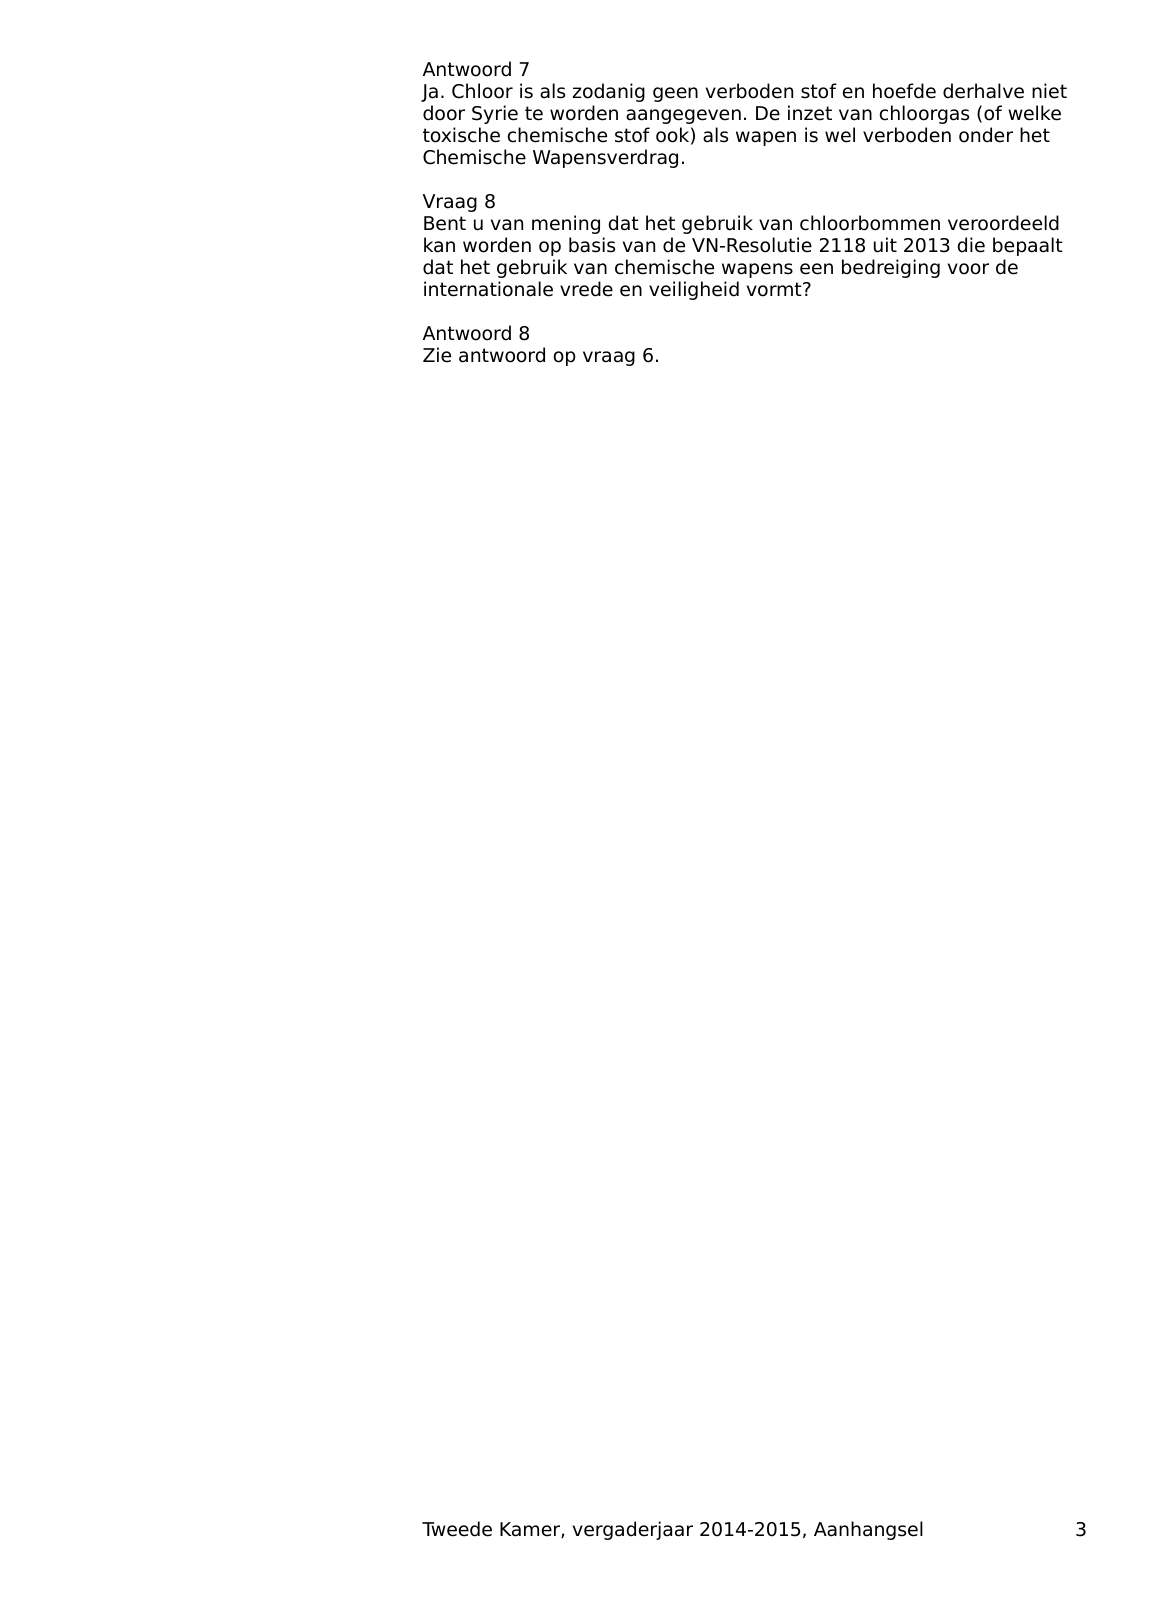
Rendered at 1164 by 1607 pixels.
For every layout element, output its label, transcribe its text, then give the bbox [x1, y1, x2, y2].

text Ja. Chloor is als zodanig geen verboden stof en hoefde derhalve niet door Syrie te worden aangegeven. De inzet van chloorgas (of welke toxische chemische stof ook) als wapen is wel verboden onder het Chemische Wapensverdrag. [422, 81, 1087, 169]
text Vraag 8 [422, 191, 1087, 213]
text Bent u van mening dat het gebruik van chloorbommen veroordeeld kan worden op basis van de VN-Resolutie 2118 uit 2013 die bepaalt dat het gebruik van chemische wapens een bedreiging voor de internationale vrede en veiligheid vormt? [422, 213, 1087, 301]
text Zie antwoord op vraag 6. [422, 345, 1087, 367]
text Antwoord 8 [422, 323, 1087, 345]
text Antwoord 7 [422, 59, 1087, 81]
